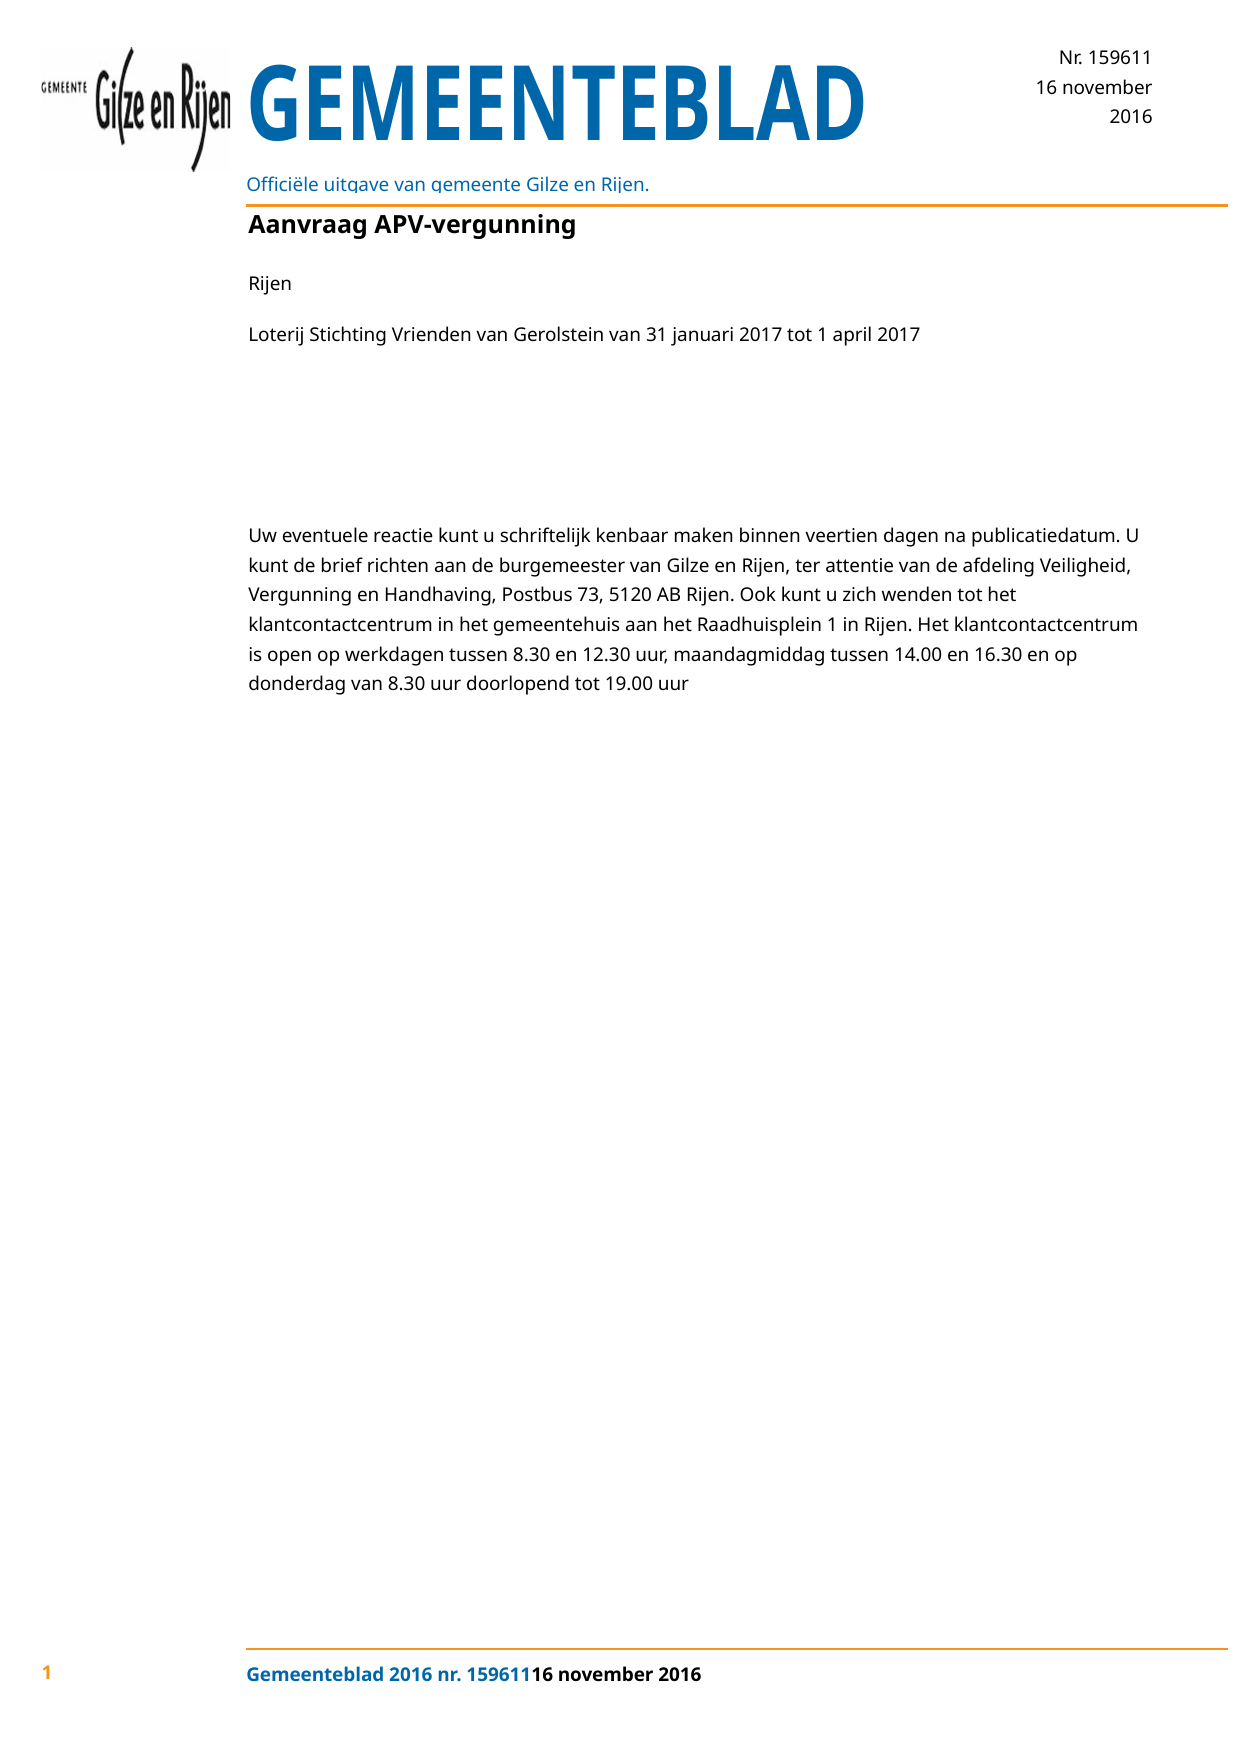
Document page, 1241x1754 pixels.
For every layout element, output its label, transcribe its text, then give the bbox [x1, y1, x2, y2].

text Rijen [248, 270, 1152, 296]
text Loterij Stichting Vrienden van Gerolstein van 31 januari 2017 tot 1 april 2017 [248, 321, 1152, 346]
text Aanvraag APV-vergunning [248, 207, 1152, 241]
picture [41, 47, 231, 172]
text Uw eventuele reactie kunt u schriftelijk kenbaar maken binnen veertien dagen na publicatiedatum. U kunt de brief richten aan de burgemeester van Gilze en Rijen, ter attentie van de afdeling Veiligheid, Vergunning en Handhaving, Postbus 73, 5120 AB Rijen. Ook kunt u zich wenden tot het klantcontactcentrum in het gemeentehuis aan het Raadhuisplein 1 in Rijen. Het klantcontactcentrum is open op werkdagen tussen 8.30 en 12.30 uur, maandagmiddag tussen 14.00 en 16.30 en op donderdag van 8.30 uur doorlopend tot 19.00 uur [248, 522, 1152, 696]
